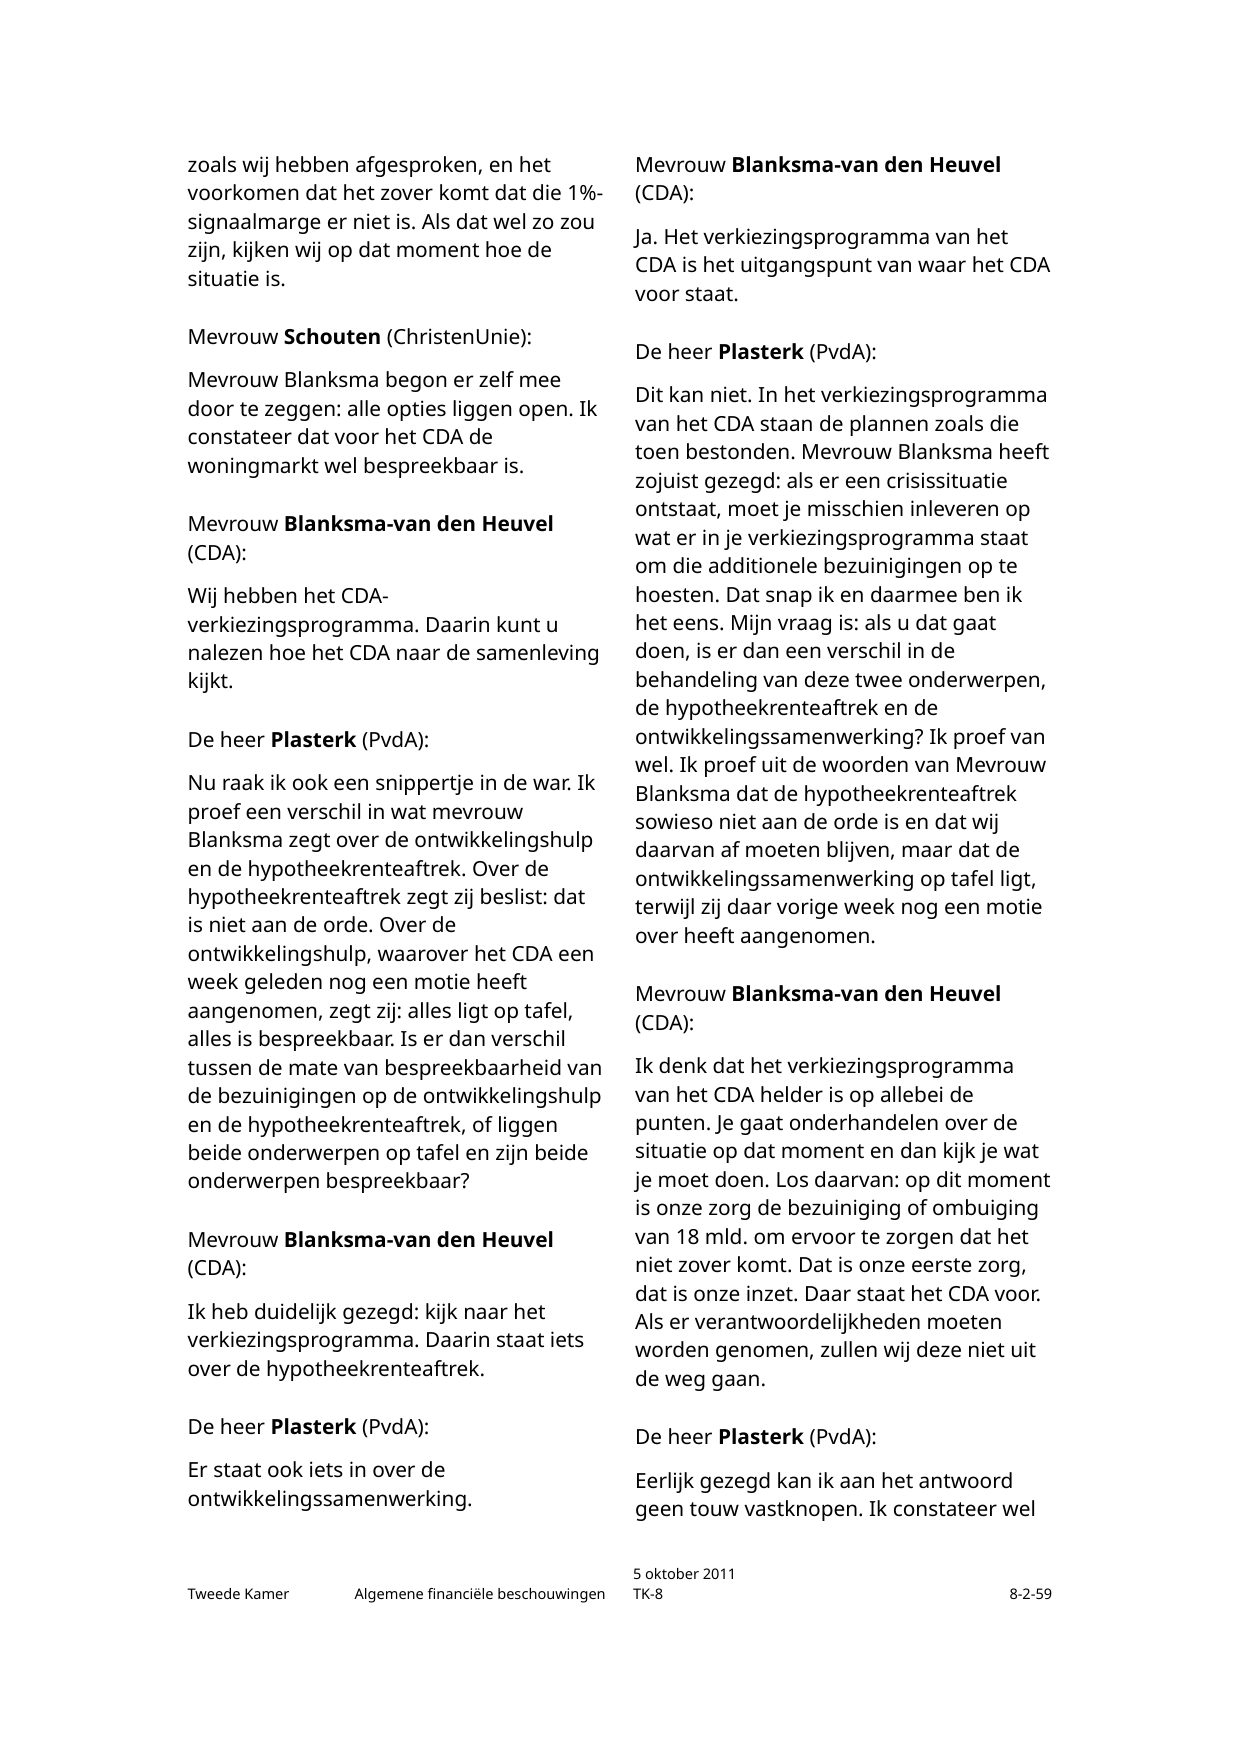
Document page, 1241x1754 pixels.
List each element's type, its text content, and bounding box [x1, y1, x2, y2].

text De heer Plasterk (PvdA): [635, 337, 1053, 366]
text Mevrouw Blanksma-van den Heuvel (CDA): [187, 1225, 605, 1282]
text De heer Plasterk (PvdA): [187, 725, 605, 753]
text Mevrouw Blanksma begon er zelf mee door te zeggen: alle opties liggen open. Ik constateer dat voor het CDA de woningmarkt wel bespreekbaar is. [187, 366, 605, 479]
text Ja. Het verkiezingsprogramma van het CDA is het uitgangspunt van waar het CDA voor staat. [635, 222, 1053, 307]
text De heer Plasterk (PvdA): [635, 1422, 1053, 1451]
text Er staat ook iets in over de ontwikkelingssamenwerking. [187, 1456, 605, 1512]
text zoals wij hebben afgesproken, en het voorkomen dat het zover komt dat die 1%-signaalmarge er niet is. Als dat wel zo zou zijn, kijken wij op dat moment hoe de situatie is. [187, 150, 605, 292]
text Dit kan niet. In het verkiezingsprogramma van het CDA staan de plannen zoals die toen bestonden. Mevrouw Blanksma heeft zojuist gezegd: als er een crisissituatie ontstaat, moet je misschien inleveren op wat er in je verkiezingsprogramma staat om die additionele bezuinigingen op te hoesten. Dat snap ik en daarmee ben ik het eens. Mijn vraag is: als u dat gaat doen, is er dan een verschil in de behandeling van deze twee onderwerpen, de hypotheekrenteaftrek en de ontwikkelingssamenwerking? Ik proef van wel. Ik proef uit de woorden van Mevrouw Blanksma dat de hypotheekrenteaftrek sowieso niet aan de orde is en dat wij daarvan af moeten blijven, maar dat de ontwikkelingssamenwerking op tafel ligt, terwijl zij daar vorige week nog een motie over heeft aangenomen. [635, 381, 1053, 949]
text Nu raak ik ook een snippertje in de war. Ik proef een verschil in wat mevrouw Blanksma zegt over de ontwikkelingshulp en de hypotheekrenteaftrek. Over de hypotheekrenteaftrek zegt zij beslist: dat is niet aan de orde. Over de ontwikkelingshulp, waarover het CDA een week geleden nog een motie heeft aangenomen, zegt zij: alles ligt op tafel, alles is bespreekbaar. Is er dan verschil tussen de mate van bespreekbaarheid van de bezuinigingen op de ontwikkelingshulp en de hypotheekrenteaftrek, of liggen beide onderwerpen op tafel en zijn beide onderwerpen bespreekbaar? [187, 768, 605, 1195]
text Mevrouw Schouten (ChristenUnie): [187, 322, 605, 351]
text De heer Plasterk (PvdA): [187, 1412, 605, 1441]
text Mevrouw Blanksma-van den Heuvel (CDA): [635, 979, 1053, 1036]
text Wij hebben het CDA-verkiezingsprogramma. Daarin kunt u nalezen hoe het CDA naar de samenleving kijkt. [187, 581, 605, 695]
text Eerlijk gezegd kan ik aan het antwoord geen touw vastknopen. Ik constateer wel [635, 1466, 1053, 1523]
text Ik denk dat het verkiezingsprogramma van het CDA helder is op allebei de punten. Je gaat onderhandelen over de situatie op dat moment en dan kijk je wat je moet doen. Los daarvan: op dit moment is onze zorg de bezuiniging of ombuiging van 18 mld. om ervoor te zorgen dat het niet zover komt. Dat is onze eerste zorg, dat is onze inzet. Daar staat het CDA voor. Als er verantwoordelijkheden moeten worden genomen, zullen wij deze niet uit de weg gaan. [635, 1051, 1053, 1392]
text Mevrouw Blanksma-van den Heuvel (CDA): [635, 150, 1053, 207]
text Ik heb duidelijk gezegd: kijk naar het verkiezingsprogramma. Daarin staat iets over de hypotheekrenteaftrek. [187, 1297, 605, 1382]
text Mevrouw Blanksma-van den Heuvel (CDA): [187, 509, 605, 566]
